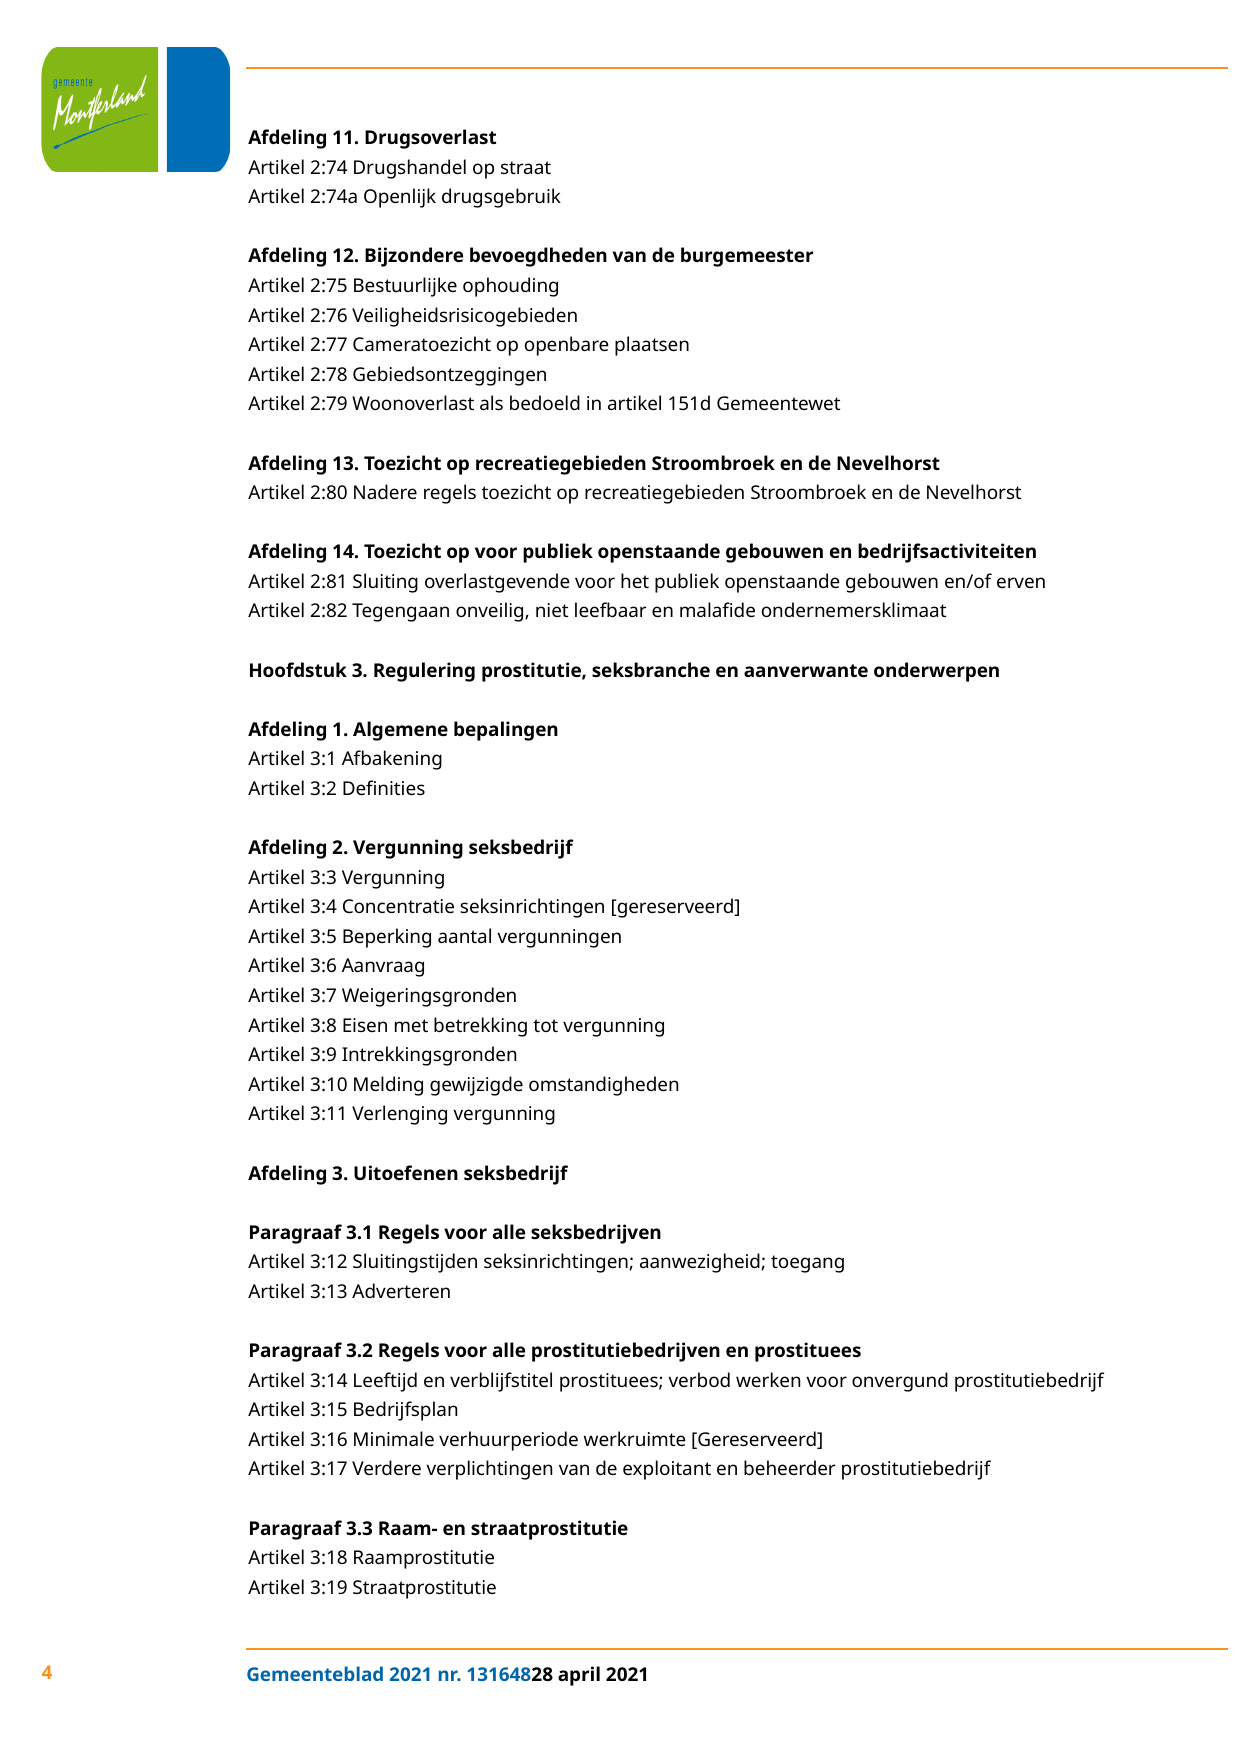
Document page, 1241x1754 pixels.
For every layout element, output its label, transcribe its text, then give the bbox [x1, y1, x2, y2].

text Artikel 3:2 Definities [248, 775, 1152, 801]
text Artikel 3:17 Verdere verplichtingen van de exploitant en beheerder prostitutiebedrijf [248, 1456, 1152, 1481]
text Artikel 3:8 Eisen met betrekking tot vergunning [248, 1012, 1152, 1038]
text Artikel 3:5 Beperking aantal vergunningen [248, 923, 1152, 949]
text Artikel 2:81 Sluiting overlastgevende voor het publiek openstaande gebouwen en/of erven [248, 568, 1152, 594]
text Artikel 2:75 Bestuurlijke ophouding [248, 272, 1152, 298]
text Afdeling 3. Uitoefenen seksbedrijf [248, 1160, 1152, 1186]
text Artikel 3:4 Concentratie seksinrichtingen [gereserveerd] [248, 893, 1152, 919]
text Artikel 2:78 Gebiedsontzeggingen [248, 361, 1152, 387]
text Artikel 3:3 Vergunning [248, 864, 1152, 890]
text Artikel 3:9 Intrekkingsgronden [248, 1041, 1152, 1067]
text Artikel 3:15 Bedrijfsplan [248, 1396, 1152, 1422]
text Artikel 2:80 Nadere regels toezicht op recreatiegebieden Stroombroek en de Nevelhorst [248, 479, 1152, 505]
text Artikel 3:14 Leeftijd en verblijfstitel prostituees; verbod werken voor onvergund prostitutiebedrijf [248, 1367, 1152, 1393]
text Afdeling 14. Toezicht op voor publiek openstaande gebouwen en bedrijfsactiviteiten [248, 538, 1152, 564]
text Artikel 3:18 Raamprostitutie [248, 1544, 1152, 1570]
text Artikel 3:11 Verlenging vergunning [248, 1101, 1152, 1126]
text Afdeling 12. Bijzondere bevoegdheden van de burgemeester [248, 243, 1152, 268]
text Afdeling 2. Vergunning seksbedrijf [248, 834, 1152, 860]
text Hoofdstuk 3. Regulering prostitutie, seksbranche en aanverwante onderwerpen [248, 657, 1152, 683]
text Artikel 2:79 Woonoverlast als bedoeld in artikel 151d Gemeentewet [248, 391, 1152, 416]
text Artikel 2:74 Drugshandel op straat [248, 154, 1152, 180]
text Afdeling 11. Drugsoverlast [248, 124, 1152, 150]
text Afdeling 1. Algemene bepalingen [248, 716, 1152, 742]
text Artikel 3:1 Afbakening [248, 746, 1152, 771]
text Artikel 2:82 Tegengaan onveilig, niet leefbaar en malafide ondernemersklimaat [248, 598, 1152, 623]
text Artikel 3:12 Sluitingstijden seksinrichtingen; aanwezigheid; toegang [248, 1248, 1152, 1274]
text Artikel 2:74a Openlijk drugsgebruik [248, 183, 1152, 209]
text Artikel 3:13 Adverteren [248, 1278, 1152, 1304]
text Paragraaf 3.1 Regels voor alle seksbedrijven [248, 1219, 1152, 1245]
text Afdeling 13. Toezicht op recreatiegebieden Stroombroek en de Nevelhorst [248, 450, 1152, 476]
text Paragraaf 3.3 Raam- en straatprostitutie [248, 1515, 1152, 1541]
text Artikel 3:19 Straatprostitutie [248, 1574, 1152, 1600]
text Artikel 3:7 Weigeringsgronden [248, 982, 1152, 1008]
picture [41, 47, 231, 172]
text Artikel 2:76 Veiligheidsrisicogebieden [248, 302, 1152, 328]
text Artikel 2:77 Cameratoezicht op openbare plaatsen [248, 331, 1152, 357]
text Artikel 3:16 Minimale verhuurperiode werkruimte [Gereserveerd] [248, 1426, 1152, 1452]
text Artikel 3:6 Aanvraag [248, 953, 1152, 978]
text Artikel 3:10 Melding gewijzigde omstandigheden [248, 1071, 1152, 1097]
text Paragraaf 3.2 Regels voor alle prostitutiebedrijven en prostituees [248, 1337, 1152, 1363]
